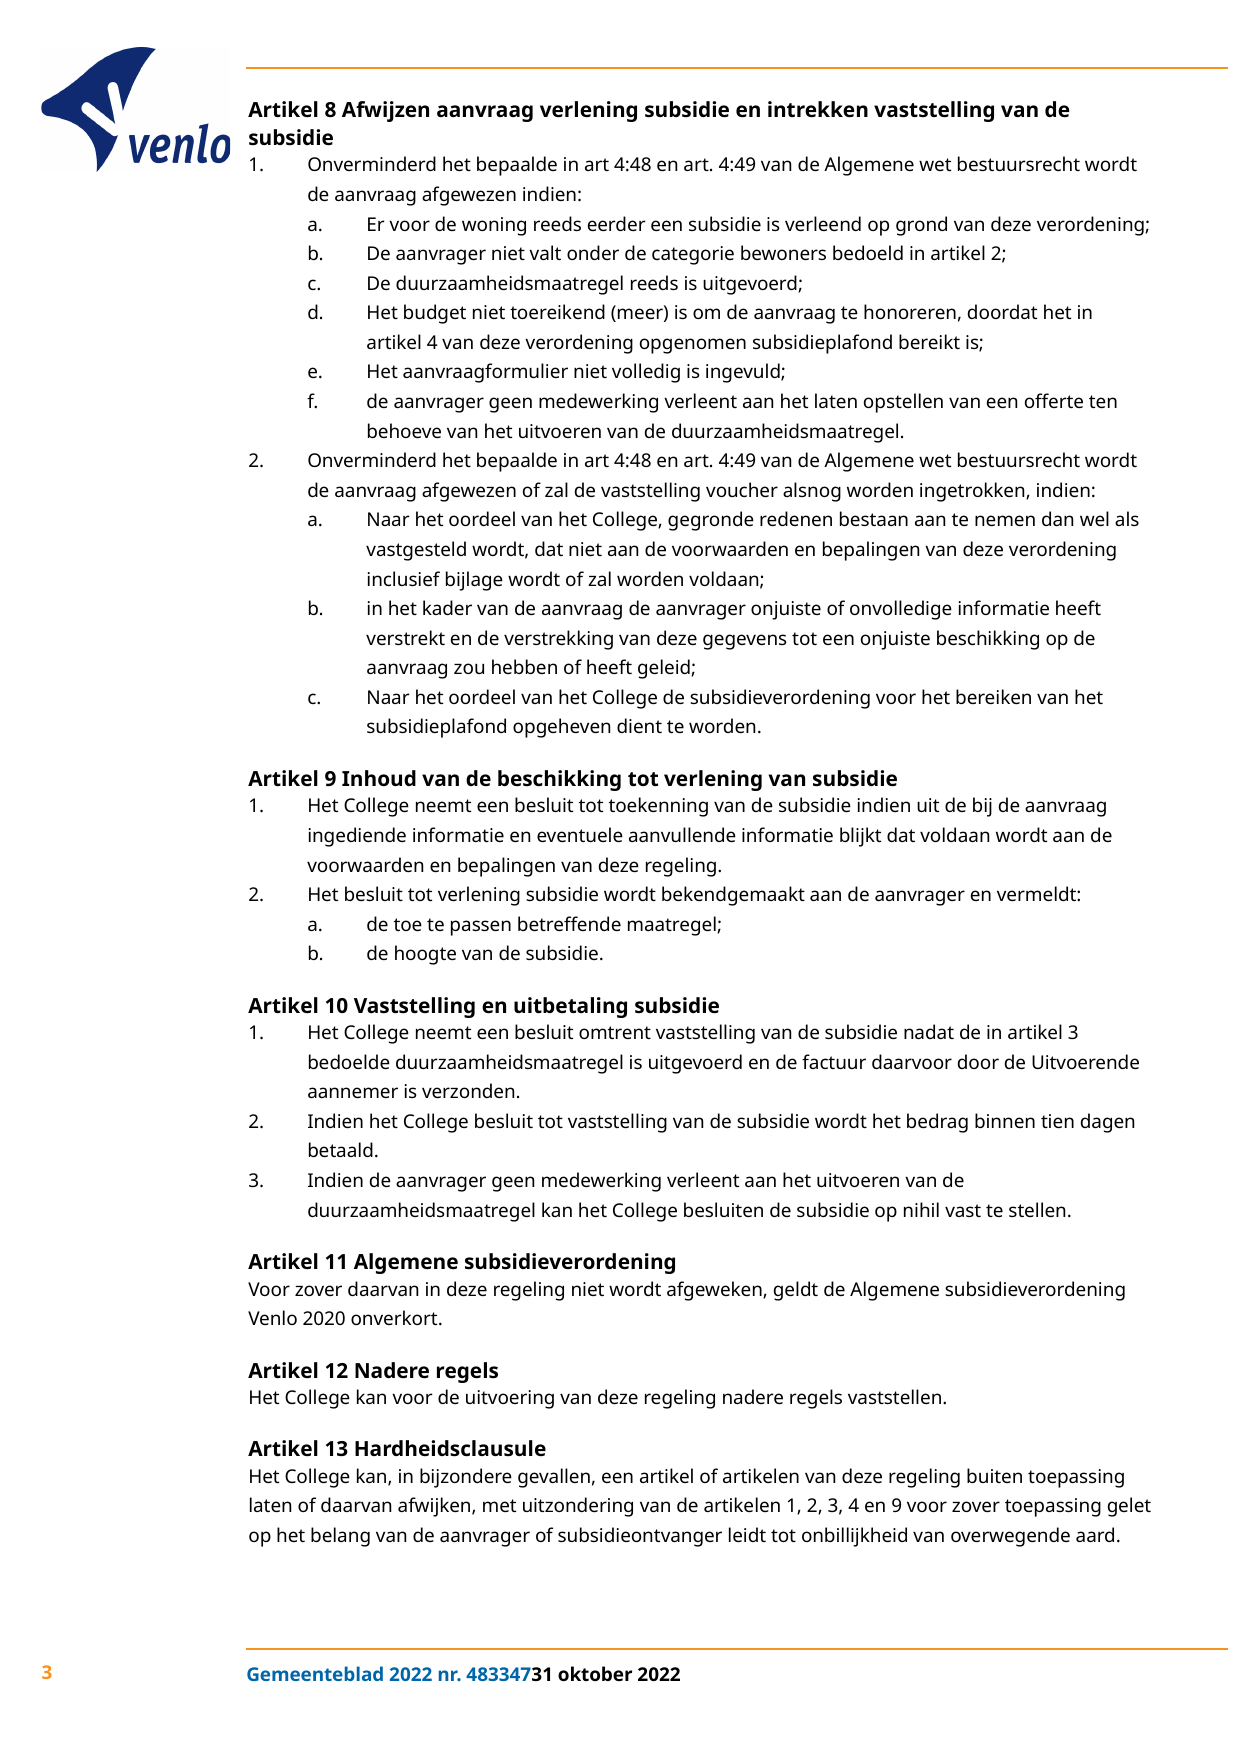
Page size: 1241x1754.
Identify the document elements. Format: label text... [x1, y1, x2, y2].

list Het College neemt een besluit tot toekenning van de subsidie indien uit de bij de aanvraag ingediende informatie en eventuele aanvullende informatie blijkt dat voldaan wordt aan de voorwaarden en bepalingen van deze regeling. [248, 793, 1152, 877]
list Indien het College besluit tot vaststelling van de subsidie wordt het bedrag binnen tien dagen betaald. [248, 1108, 1152, 1163]
text Artikel 9 Inhoud van de beschikking tot verlening van subsidie [248, 764, 1152, 793]
text Het College kan voor de uitvoering van deze regeling nadere regels vaststellen. [248, 1384, 1152, 1410]
list Het aanvraagformulier niet volledig is ingevuld; [307, 359, 1152, 384]
text Het College kan, in bijzondere gevallen, een artikel of artikelen van deze regeling buiten toepassing laten of daarvan afwijken, met uitzondering van de artikelen 1, 2, 3, 4 en 9 voor zover toepassing gelet op het belang van de aanvrager of subsidieontvanger leidt tot onbillijkheid van overwegende aard. [248, 1463, 1152, 1548]
text Artikel 10 Vaststelling en uitbetaling subsidie [248, 991, 1152, 1019]
list Het besluit tot verlening subsidie wordt bekendgemaakt aan de aanvrager en vermeldt: [248, 881, 1152, 907]
list Onverminderd het bepaalde in art 4:48 en art. 4:49 van de Algemene wet bestuursrecht wordt de aanvraag afgewezen of zal de vaststelling voucher alsnog worden ingetrokken, indien: [248, 447, 1152, 503]
text Artikel 13 Hardheidsclausule [248, 1434, 1152, 1463]
list De duurzaamheidsmaatregel reeds is uitgevoerd; [307, 270, 1152, 296]
list De aanvrager niet valt onder de categorie bewoners bedoeld in artikel 2; [307, 240, 1152, 266]
list Indien de aanvrager geen medewerking verleent aan het uitvoeren van de duurzaamheidsmaatregel kan het College besluiten de subsidie op nihil vast te stellen. [248, 1167, 1152, 1223]
list in het kader van de aanvraag de aanvrager onjuiste of onvolledige informatie heeft verstrekt en de verstrekking van deze gegevens tot een onjuiste beschikking op de aanvraag zou hebben of heeft geleid; [307, 595, 1152, 680]
list Er voor de woning reeds eerder een subsidie is verleend op grond van deze verordening; [307, 211, 1152, 237]
list Het budget niet toereikend (meer) is om de aanvraag te honoreren, doordat het in artikel 4 van deze verordening opgenomen subsidieplafond bereikt is; [307, 299, 1152, 355]
text Artikel 11 Algemene subsidieverordening [248, 1247, 1152, 1276]
text Artikel 12 Nadere regels [248, 1356, 1152, 1384]
list de aanvrager geen medewerking verleent aan het laten opstellen van een offerte ten behoeve van het uitvoeren van de duurzaamheidsmaatregel. [307, 388, 1152, 444]
list Naar het oordeel van het College, gegronde redenen bestaan aan te nemen dan wel als vastgesteld wordt, dat niet aan de voorwaarden en bepalingen van deze verordening inclusief bijlage wordt of zal worden voldaan; [307, 507, 1152, 592]
list de hoogte van de subsidie. [307, 941, 1152, 966]
text Artikel 8 Afwijzen aanvraag verlening subsidie en intrekken vaststelling van de subsidie [248, 95, 1152, 152]
list Naar het oordeel van het College de subsidieverordening voor het bereiken van het subsidieplafond opgeheven dient te worden. [307, 684, 1152, 739]
list Het College neemt een besluit omtrent vaststelling van de subsidie nadat de in artikel 3 bedoelde duurzaamheidsmaatregel is uitgevoerd en de factuur daarvoor door de Uitvoerende aannemer is verzonden. [248, 1019, 1152, 1104]
text Voor zover daarvan in deze regeling niet wordt afgeweken, geldt de Algemene subsidieverordening Venlo 2020 onverkort. [248, 1276, 1152, 1331]
picture [41, 47, 231, 172]
list Onverminderd het bepaalde in art 4:48 en art. 4:49 van de Algemene wet bestuursrecht wordt de aanvraag afgewezen indien: [248, 152, 1152, 207]
list de toe te passen betreffende maatregel; [307, 911, 1152, 937]
